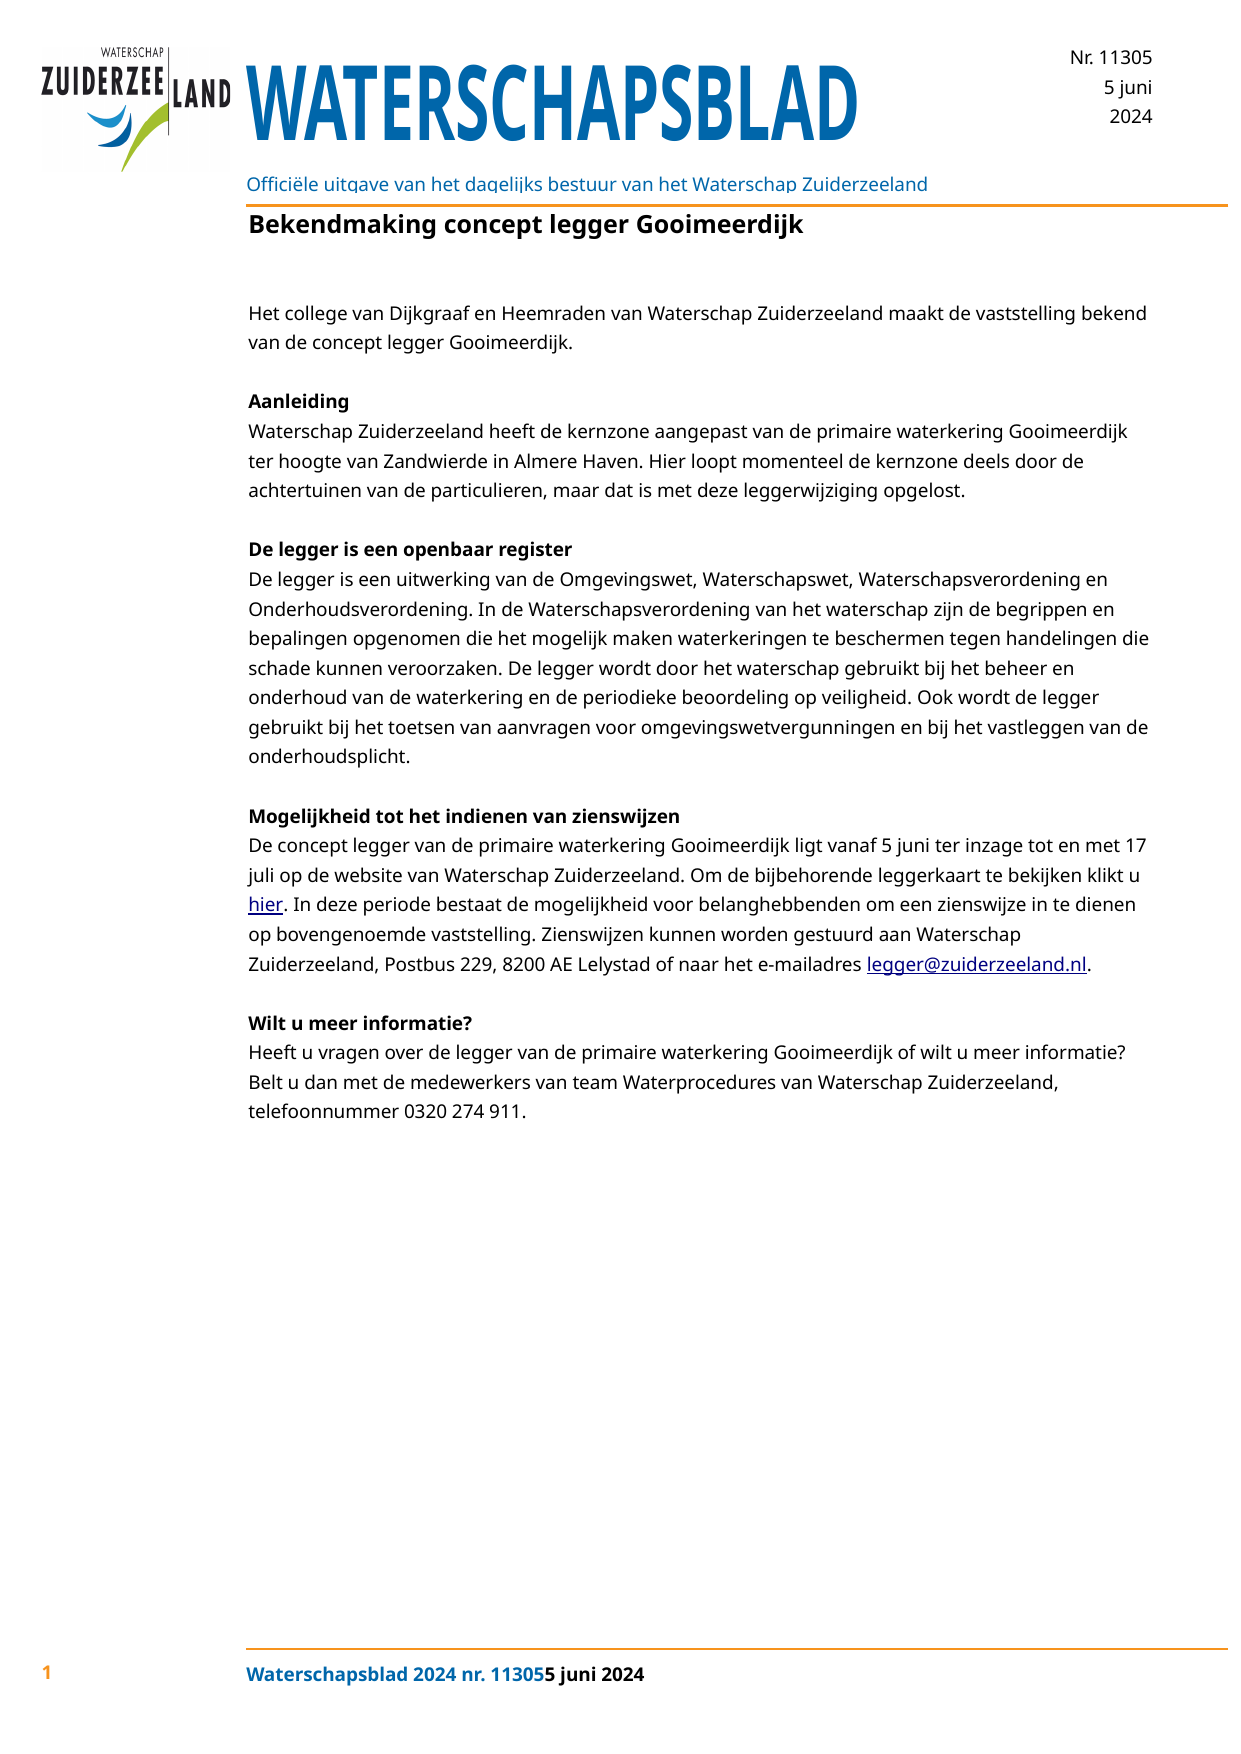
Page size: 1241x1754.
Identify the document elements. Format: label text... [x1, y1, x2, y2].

text Het college van Dijkgraaf en Heemraden van Waterschap Zuiderzeeland maakt de vaststelling bekend van de concept legger Gooimeerdijk. [248, 300, 1152, 355]
text Waterschap Zuiderzeeland heeft de kernzone aangepast van de primaire waterkering Gooimeerdijk ter hoogte van Zandwierde in Almere Haven. Hier loopt momenteel de kernzone deels door de achtertuinen van de particulieren, maar dat is met deze leggerwijziging opgelost. [248, 418, 1152, 503]
text Mogelijkheid tot het indienen van zienswijzen [248, 803, 1152, 828]
text Wilt u meer informatie? [248, 1010, 1152, 1036]
text Aanleiding [248, 389, 1152, 414]
text De legger is een openbaar register [248, 537, 1152, 562]
text Heeft u vragen over de legger van de primaire waterkering Gooimeerdijk of wilt u meer informatie? Belt u dan met de medewerkers van team Waterprocedures van Waterschap Zuiderzeeland, telefoonnummer 0320 274 911. [248, 1039, 1152, 1124]
text De concept legger van de primaire waterkering Gooimeerdijk ligt vanaf 5 juni ter inzage tot en met 17 juli op de website van Waterschap Zuiderzeeland. Om de bijbehorende leggerkaart te bekijken klikt u hier. In deze periode bestaat de mogelijkheid voor belanghebbenden om een zienswijze in te dienen op bovengenoemde vaststelling. Zienswijzen kunnen worden gestuurd aan Waterschap Zuiderzeeland, Postbus 229, 8200 AE Lelystad of naar het e-mailadres legger@zuiderzeeland.nl. [248, 832, 1152, 976]
text De legger is een uitwerking van de Omgevingswet, Waterschapswet, Waterschapsverordening en Onderhoudsverordening. In de Waterschapsverordening van het waterschap zijn de begrippen en bepalingen opgenomen die het mogelijk maken waterkeringen te beschermen tegen handelingen die schade kunnen veroorzaken. De legger wordt door het waterschap gebruikt bij het beheer en onderhoud van de waterkering en de periodieke beoordeling op veiligheid. Ook wordt de legger gebruikt bij het toetsen van aanvragen voor omgevingswetvergunningen en bij het vastleggen van de onderhoudsplicht. [248, 566, 1152, 769]
text Bekendmaking concept legger Gooimeerdijk [248, 207, 1152, 241]
picture [41, 47, 231, 172]
